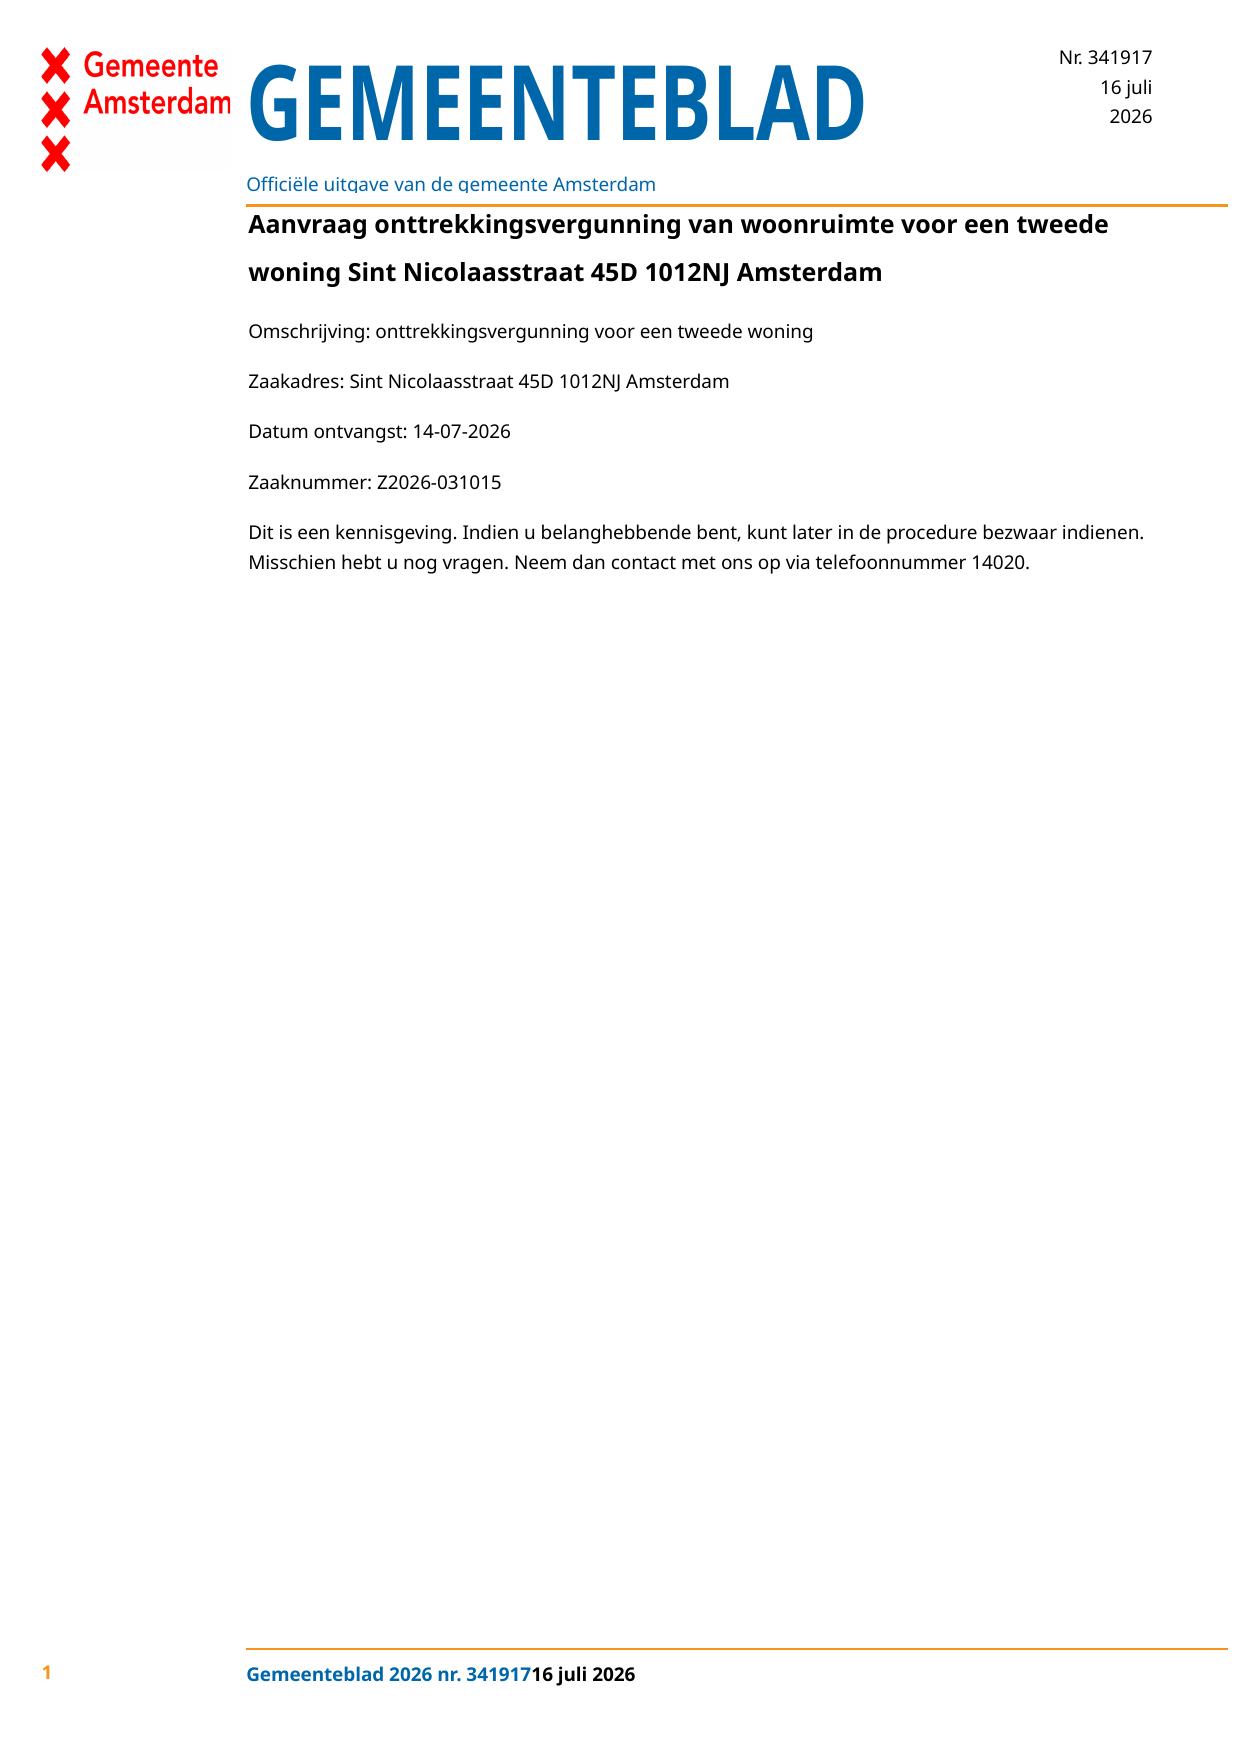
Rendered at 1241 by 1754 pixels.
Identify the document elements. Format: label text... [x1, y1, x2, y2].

text Zaakadres: Sint Nicolaasstraat 45D 1012NJ Amsterdam [248, 368, 1152, 394]
picture [41, 47, 231, 172]
text Datum ontvangst: 14-07-2026 [248, 419, 1152, 444]
text Aanvraag onttrekkingsvergunning van woonruimte voor een tweede woning Sint Nicolaasstraat 45D 1012NJ Amsterdam [248, 207, 1152, 288]
text Zaaknummer: Z2026-031015 [248, 469, 1152, 495]
text Dit is een kennisgeving. Indien u belanghebbende bent, kunt later in de procedure bezwaar indienen. Misschien hebt u nog vragen. Neem dan contact met ons op via telefoonnummer 14020. [248, 519, 1152, 575]
text Omschrijving: onttrekkingsvergunning voor een tweede woning [248, 318, 1152, 344]
